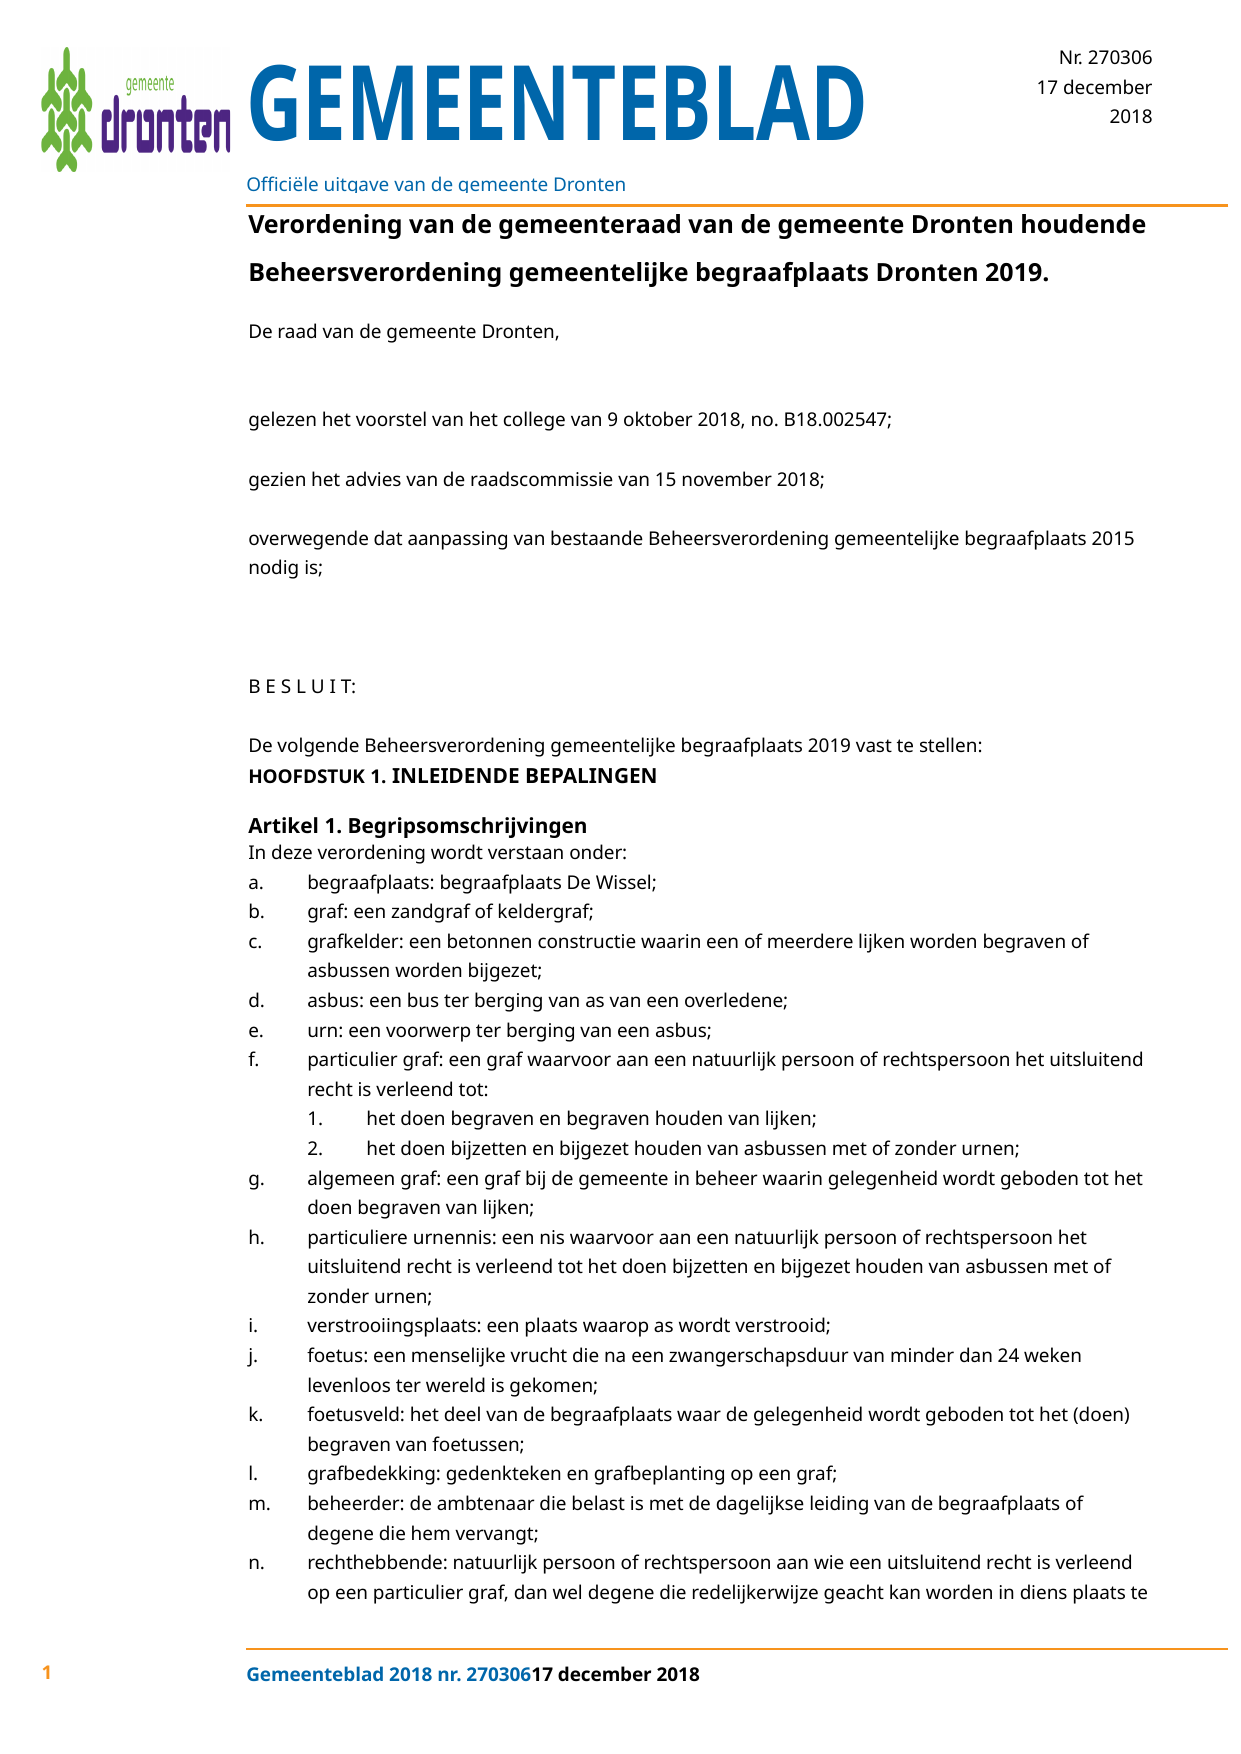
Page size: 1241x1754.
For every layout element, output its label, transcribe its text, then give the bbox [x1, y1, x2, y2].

list asbus: een bus ter berging van as van een overledene; [248, 987, 1152, 1013]
list begraafplaats: begraafplaats De Wissel; [248, 869, 1152, 895]
list foetus: een menselijke vrucht die na een zwangerschapsduur van minder dan 24 weken levenloos ter wereld is gekomen; [248, 1342, 1152, 1398]
text overwegende dat aanpassing van bestaande Beheersverordening gemeentelijke begraafplaats 2015 nodig is; [248, 525, 1152, 580]
list urn: een voorwerp ter berging van een asbus; [248, 1017, 1152, 1043]
list rechthebbende: natuurlijk persoon of rechtspersoon aan wie een uitsluitend recht is verleend op een particulier graf, dan wel degene die redelijkerwijze geacht kan worden in diens plaats te [248, 1549, 1152, 1605]
list beheerder: de ambtenaar die belast is met de dagelijkse leiding van de begraafplaats of degene die hem vervangt; [248, 1490, 1152, 1546]
text De volgende Beheersverordening gemeentelijke begraafplaats 2019 vast te stellen: [248, 732, 1152, 758]
list het doen begraven en begraven houden van lijken; [307, 1106, 1152, 1131]
list graf: een zandgraf of keldergraf; [248, 898, 1152, 924]
text gelezen het voorstel van het college van 9 oktober 2018, no. B18.002547; [248, 407, 1152, 432]
text De raad van de gemeente Dronten, [248, 318, 1152, 344]
text B E S L U I T: [248, 673, 1152, 699]
list particulier graf: een graf waarvoor aan een natuurlijk persoon of rechtspersoon het uitsluitend recht is verleend tot: [248, 1046, 1152, 1102]
picture [41, 47, 231, 172]
text In deze verordening wordt verstaan onder: [248, 839, 1152, 865]
list verstrooiingsplaats: een plaats waarop as wordt verstrooid; [248, 1313, 1152, 1338]
list grafbedekking: gedenkteken en grafbeplanting op een graf; [248, 1461, 1152, 1486]
text Verordening van de gemeenteraad van de gemeente Dronten houdende Beheersverordening gemeentelijke begraafplaats Dronten 2019. [248, 207, 1152, 288]
text Artikel 1. Begripsomschrijvingen [248, 811, 1152, 839]
list het doen bijzetten en bijgezet houden van asbussen met of zonder urnen; [307, 1135, 1152, 1161]
list algemeen graf: een graf bij de gemeente in beheer waarin gelegenheid wordt geboden tot het doen begraven van lijken; [248, 1165, 1152, 1220]
text HOOFDSTUK 1. INLEIDENDE BEPALINGEN [248, 762, 1152, 790]
list foetusveld: het deel van de begraafplaats waar de gelegenheid wordt geboden tot het (doen) begraven van foetussen; [248, 1401, 1152, 1457]
text gezien het advies van de raadscommissie van 15 november 2018; [248, 466, 1152, 492]
list grafkelder: een betonnen constructie waarin een of meerdere lijken worden begraven of asbussen worden bijgezet; [248, 928, 1152, 983]
list particuliere urnennis: een nis waarvoor aan een natuurlijk persoon of rechtspersoon het uitsluitend recht is verleend tot het doen bijzetten en bijgezet houden van asbussen met of zonder urnen; [248, 1224, 1152, 1309]
